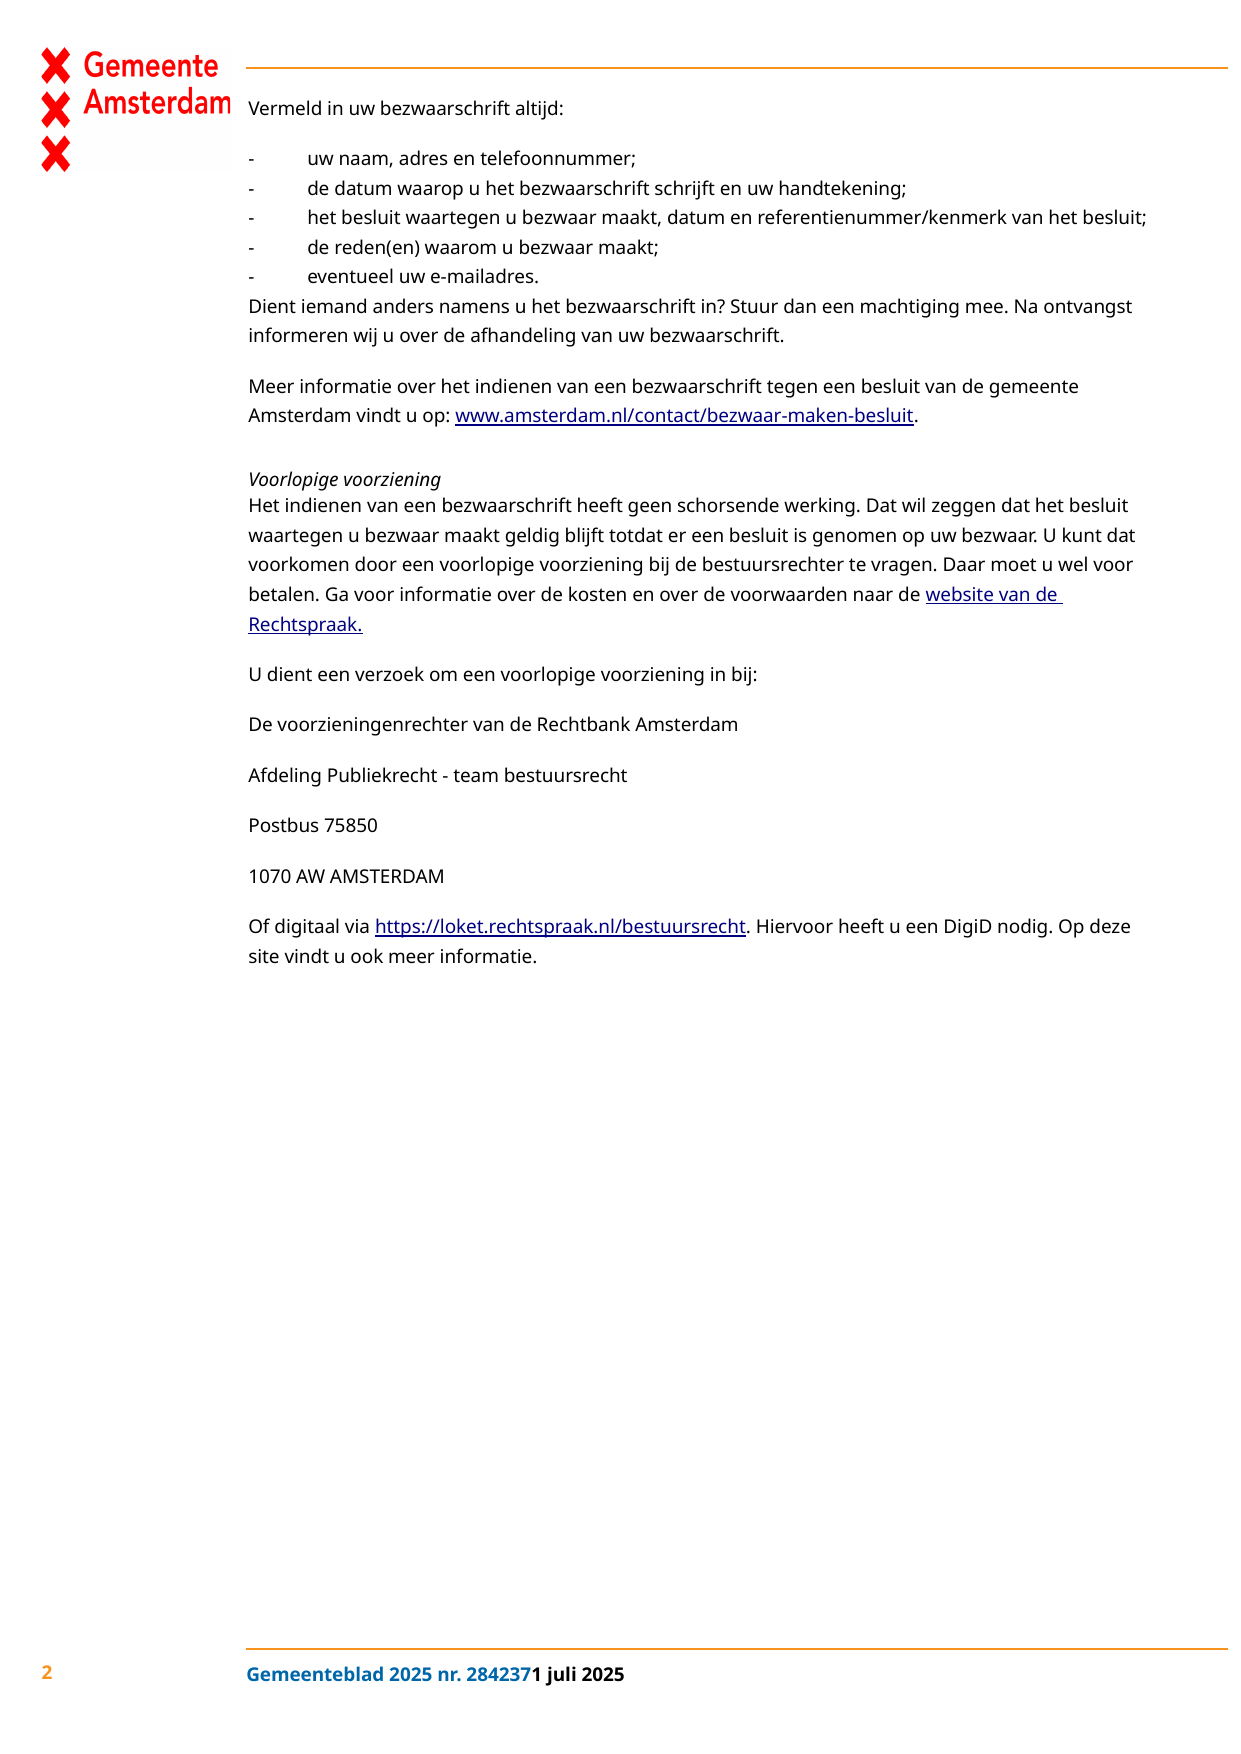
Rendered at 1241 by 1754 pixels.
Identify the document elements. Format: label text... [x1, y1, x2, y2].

text U dient een verzoek om een voorlopige voorziening in bij: [248, 661, 1152, 687]
list de datum waarop u het bezwaarschrift schrijft en uw handtekening; [248, 175, 1152, 201]
text Vermeld in uw bezwaarschrift altijd: [248, 95, 1152, 121]
text Afdeling Publiekrecht - team bestuursrecht [248, 762, 1152, 788]
list het besluit waartegen u bezwaar maakt, datum en referentienummer/kenmerk van het besluit; [248, 204, 1152, 230]
text Meer informatie over het indienen van een bezwaarschrift tegen een besluit van de gemeente Amsterdam vindt u op: www.amsterdam.nl/contact/bezwaar-maken-besluit. [248, 373, 1152, 428]
text De voorzieningenrechter van de Rechtbank Amsterdam [248, 712, 1152, 737]
text Het indienen van een bezwaarschrift heeft geen schorsende werking. Dat wil zeggen dat het besluit waartegen u bezwaar maakt geldig blijft totdat er een besluit is genomen op uw bezwaar. U kunt dat voorkomen door een voorlopige voorziening bij de bestuursrechter te vragen. Daar moet u wel voor betalen. Ga voor informatie over de kosten en over de voorwaarden naar de website van de Rechtspraak. [248, 492, 1152, 636]
list de reden(en) waarom u bezwaar maakt; [248, 234, 1152, 260]
text Voorlopige voorziening [248, 467, 1152, 492]
text Dient iemand anders namens u het bezwaarschrift in? Stuur dan een machtiging mee. Na ontvangst informeren wij u over de afhandeling van uw bezwaarschrift. [248, 293, 1152, 348]
text Of digitaal via https://loket.rechtspraak.nl/bestuursrecht. Hiervoor heeft u een DigiD nodig. Op deze site vindt u ook meer informatie. [248, 913, 1152, 968]
list uw naam, adres en telefoonnummer; [248, 145, 1152, 171]
picture [41, 47, 231, 172]
list eventueel uw e-mailadres. [248, 263, 1152, 289]
text Postbus 75850 [248, 812, 1152, 838]
text 1070 AW AMSTERDAM [248, 863, 1152, 888]
